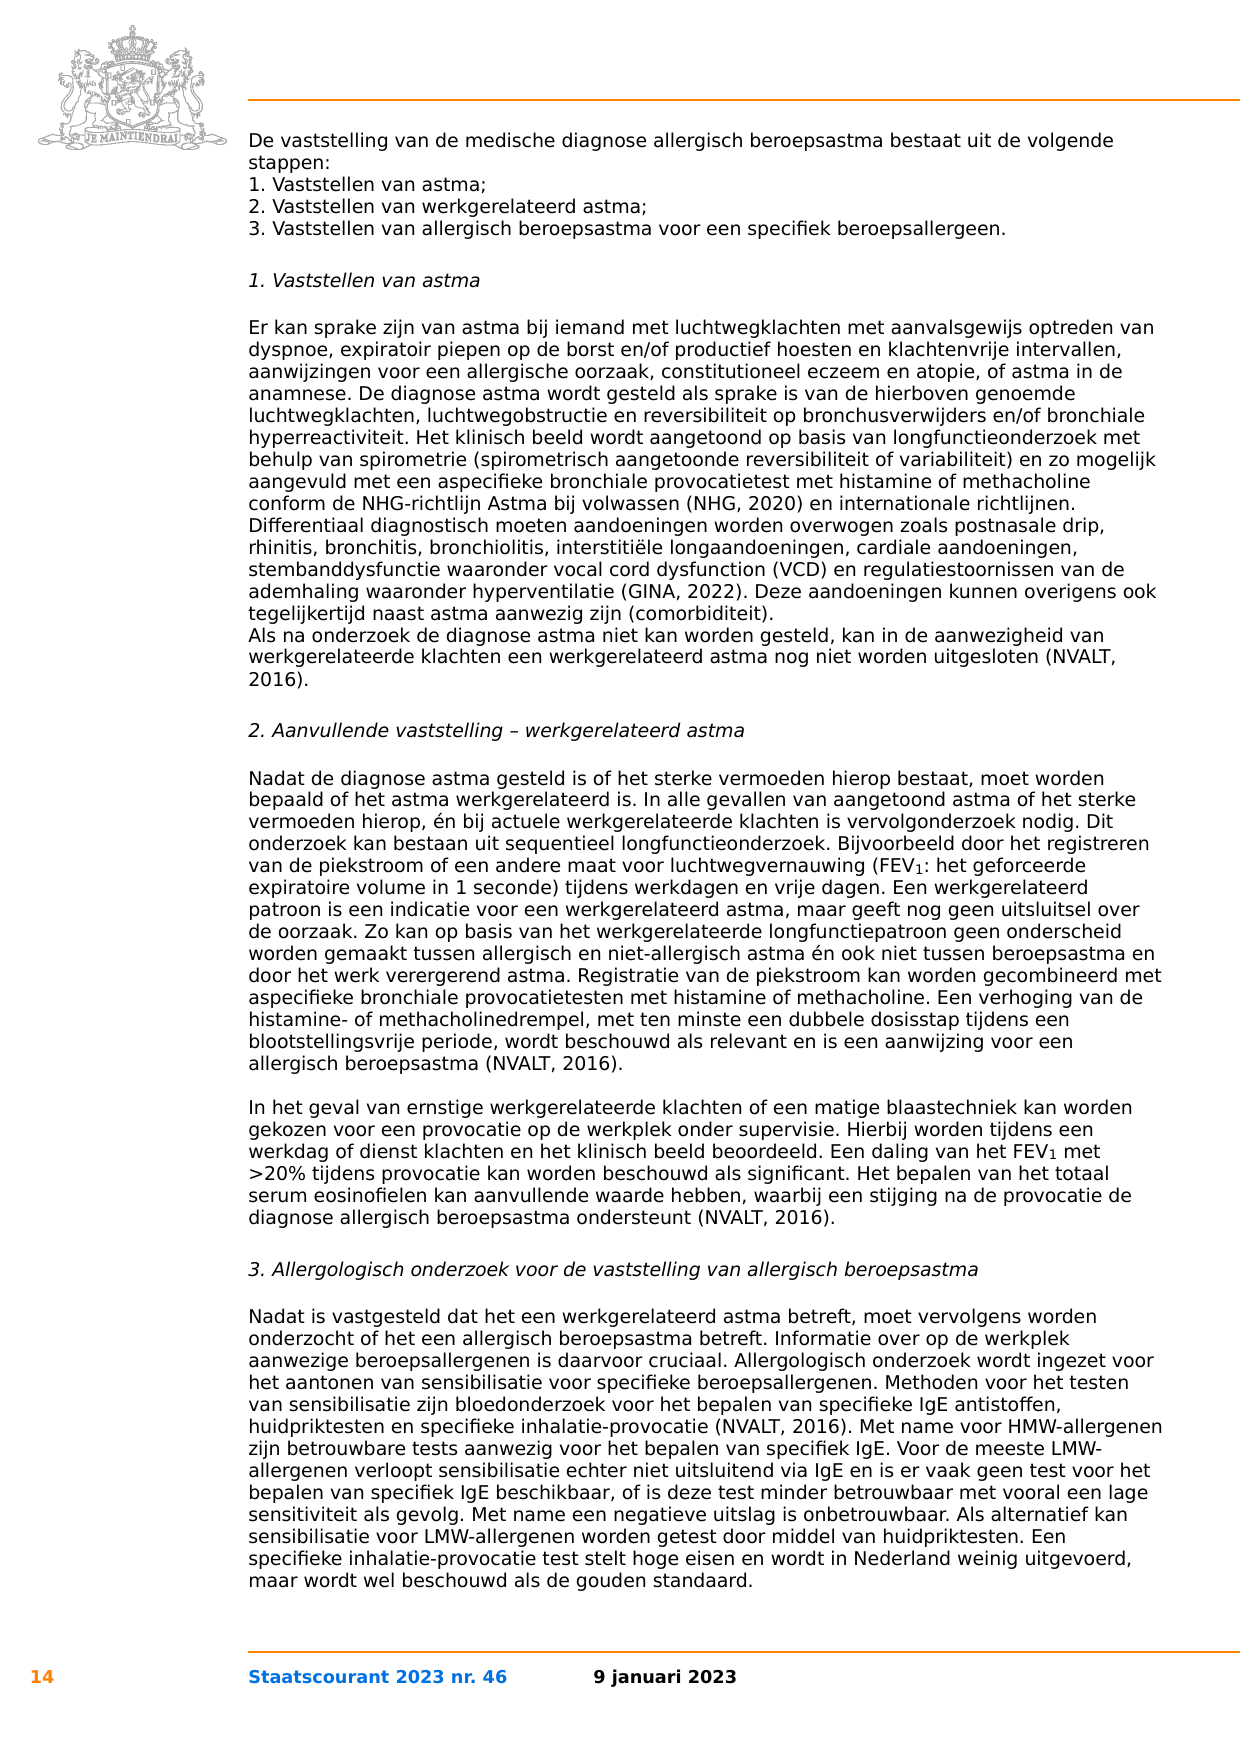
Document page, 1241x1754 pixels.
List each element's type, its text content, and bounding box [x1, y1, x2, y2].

text Er kan sprake zijn van astma bij iemand met luchtwegklachten met aanvalsgewijs optreden van dyspnoe, expiratoir piepen op de borst en/of productief hoesten en klachtenvrije intervallen, aanwijzingen voor een allergische oorzaak, constitutioneel eczeem en atopie, of astma in de anamnese. De diagnose astma wordt gesteld als sprake is van de hierboven genoemde luchtwegklachten, luchtwegobstructie en reversibiliteit op bronchusverwijders en/of bronchiale hyperreactiviteit. Het klinisch beeld wordt aangetoond op basis van longfunctieonderzoek met behulp van spirometrie (spirometrisch aangetoonde reversibiliteit of variabiliteit) en zo mogelijk aangevuld met een aspecifieke bronchiale provocatietest met histamine of methacholine conform de NHG-richtlijn Astma bij volwassen (NHG, 2020) en internationale richtlijnen. Differentiaal diagnostisch moeten aandoeningen worden overwogen zoals postnasale drip, rhinitis, bronchitis, bronchiolitis, interstitiële longaandoeningen, cardiale aandoeningen, stembanddysfunctie waaronder vocal cord dysfunction (VCD) en regulatiestoornissen van de ademhaling waaronder hyperventilatie (GINA, 2022). Deze aandoeningen kunnen overigens ook tegelijkertijd naast astma aanwezig zijn (comorbiditeit). [248, 317, 1163, 624]
subtitle 3. Allergologisch onderzoek voor de vaststelling van allergisch beroepsastma [248, 1259, 1163, 1281]
text 1. Vaststellen van astma; [248, 174, 1163, 196]
text De vaststelling van de medische diagnose allergisch beroepsastma bestaat uit de volgende stappen: [248, 130, 1163, 174]
text 2. Vaststellen van werkgerelateerd astma; [248, 196, 1163, 218]
text Nadat de diagnose astma gesteld is of het sterke vermoeden hierop bestaat, moet worden bepaald of het astma werkgerelateerd is. In alle gevallen van aangetoond astma of het sterke vermoeden hierop, én bij actuele werkgerelateerde klachten is vervolgonderzoek nodig. Dit onderzoek kan bestaan uit sequentieel longfunctieonderzoek. Bijvoorbeeld door het registreren van de piekstroom of een andere maat voor luchtwegvernauwing (FEV1: het geforceerde expiratoire volume in 1 seconde) tijdens werkdagen en vrije dagen. Een werkgerelateerd patroon is een indicatie voor een werkgerelateerd astma, maar geeft nog geen uitsluitsel over de oorzaak. Zo kan op basis van het werkgerelateerde longfunctiepatroon geen onderscheid worden gemaakt tussen allergisch en niet-allergisch astma én ook niet tussen beroepsastma en door het werk verergerend astma. Registratie van de piekstroom kan worden gecombineerd met aspecifieke bronchiale provocatietesten met histamine of methacholine. Een verhoging van de histamine- of methacholinedrempel, met ten minste een dubbele dosisstap tijdens een blootstellingsvrije periode, wordt beschouwd als relevant en is een aanwijzing voor een allergisch beroepsastma (NVALT, 2016). [248, 767, 1163, 1075]
text Nadat is vastgesteld dat het een werkgerelateerd astma betreft, moet vervolgens worden onderzocht of het een allergisch beroepsastma betreft. Informatie over op de werkplek aanwezige beroepsallergenen is daarvoor cruciaal. Allergologisch onderzoek wordt ingezet voor het aantonen van sensibilisatie voor specifieke beroepsallergenen. Methoden voor het testen van sensibilisatie zijn bloedonderzoek voor het bepalen van specifieke IgE antistoffen, huidpriktesten en specifieke inhalatie-provocatie (NVALT, 2016). Met name voor HMW-allergenen zijn betrouwbare tests aanwezig voor het bepalen van specifiek IgE. Voor de meeste LMW-allergenen verloopt sensibilisatie echter niet uitsluitend via IgE en is er vaak geen test voor het bepalen van specifiek IgE beschikbaar, of is deze test minder betrouwbaar met vooral een lage sensitiviteit als gevolg. Met name een negatieve uitslag is onbetrouwbaar. Als alternatief kan sensibilisatie voor LMW-allergenen worden getest door middel van huidpriktesten. Een specifieke inhalatie-provocatie test stelt hoge eisen en wordt in Nederland weinig uitgevoerd, maar wordt wel beschouwd als de gouden standaard. [248, 1306, 1163, 1592]
text Als na onderzoek de diagnose astma niet kan worden gesteld, kan in de aanwezigheid van werkgerelateerde klachten een werkgerelateerd astma nog niet worden uitgesloten (NVALT, 2016). [248, 624, 1163, 690]
subtitle 2. Aanvullende vaststelling – werkgerelateerd astma [248, 720, 1163, 742]
text In het geval van ernstige werkgerelateerde klachten of een matige blaastechniek kan worden gekozen voor een provocatie op de werkplek onder supervisie. Hierbij worden tijdens een werkdag of dienst klachten en het klinisch beeld beoordeeld. Een daling van het FEV1 met >20% tijdens provocatie kan worden beschouwd als significant. Het bepalen van het totaal serum eosinofielen kan aanvullende waarde hebben, waarbij een stijging na de provocatie de diagnose allergisch beroepsastma ondersteunt (NVALT, 2016). [248, 1097, 1163, 1229]
subtitle 1. Vaststellen van astma [248, 270, 1163, 292]
text 3. Vaststellen van allergisch beroepsastma voor een specifiek beroepsallergeen. [248, 218, 1163, 240]
picture [38, 25, 227, 150]
